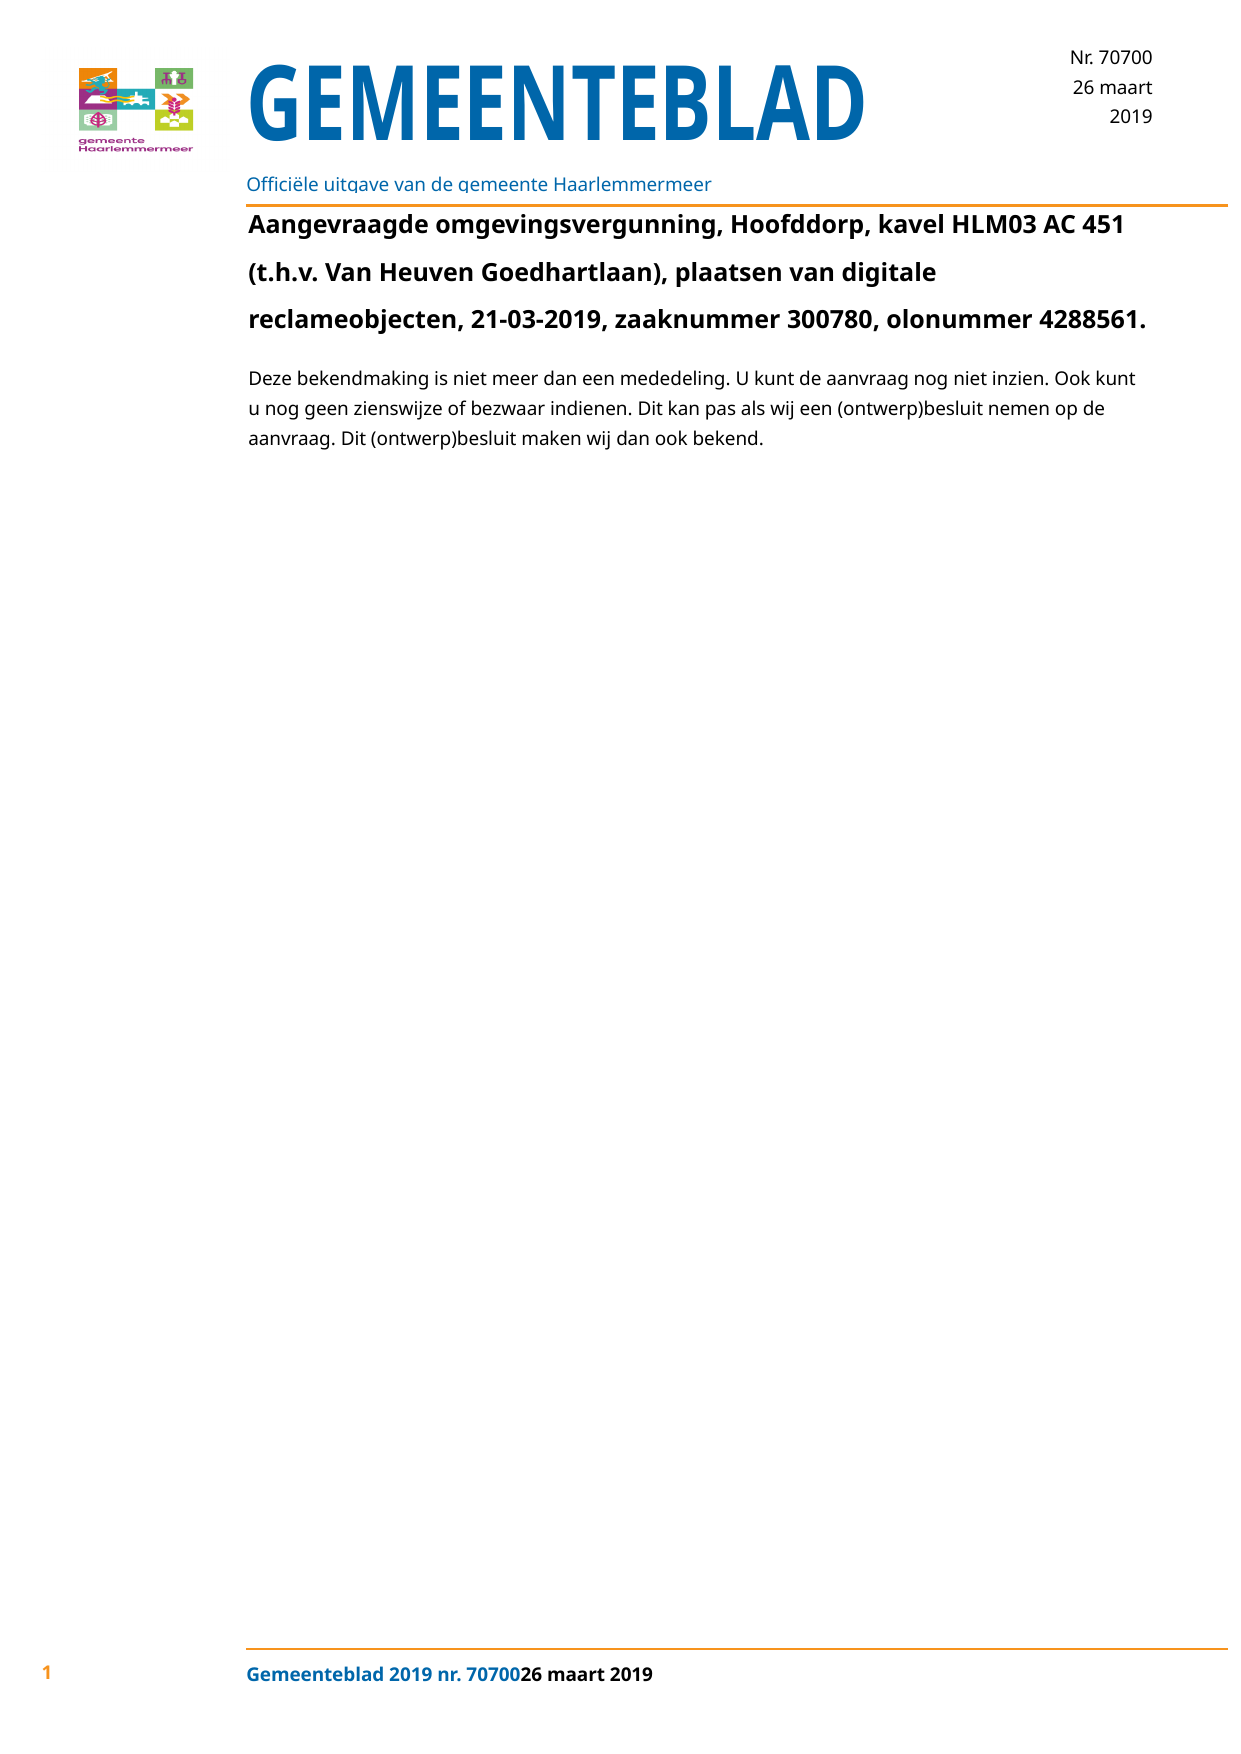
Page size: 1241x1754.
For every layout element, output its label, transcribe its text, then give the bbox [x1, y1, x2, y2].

text Aangevraagde omgevingsvergunning, Hoofddorp, kavel HLM03 AC 451 (t.h.v. Van Heuven Goedhartlaan), plaatsen van digitale reclameobjecten, 21-03-2019, zaaknummer 300780, olonummer 4288561. [248, 207, 1152, 336]
text Deze bekendmaking is niet meer dan een mededeling. U kunt de aanvraag nog niet inzien. Ook kunt u nog geen zienswijze of bezwaar indienen. Dit kan pas als wij een (ontwerp)besluit nemen op de aanvraag. Dit (ontwerp)besluit maken wij dan ook bekend. [248, 366, 1152, 450]
picture [41, 47, 231, 172]
